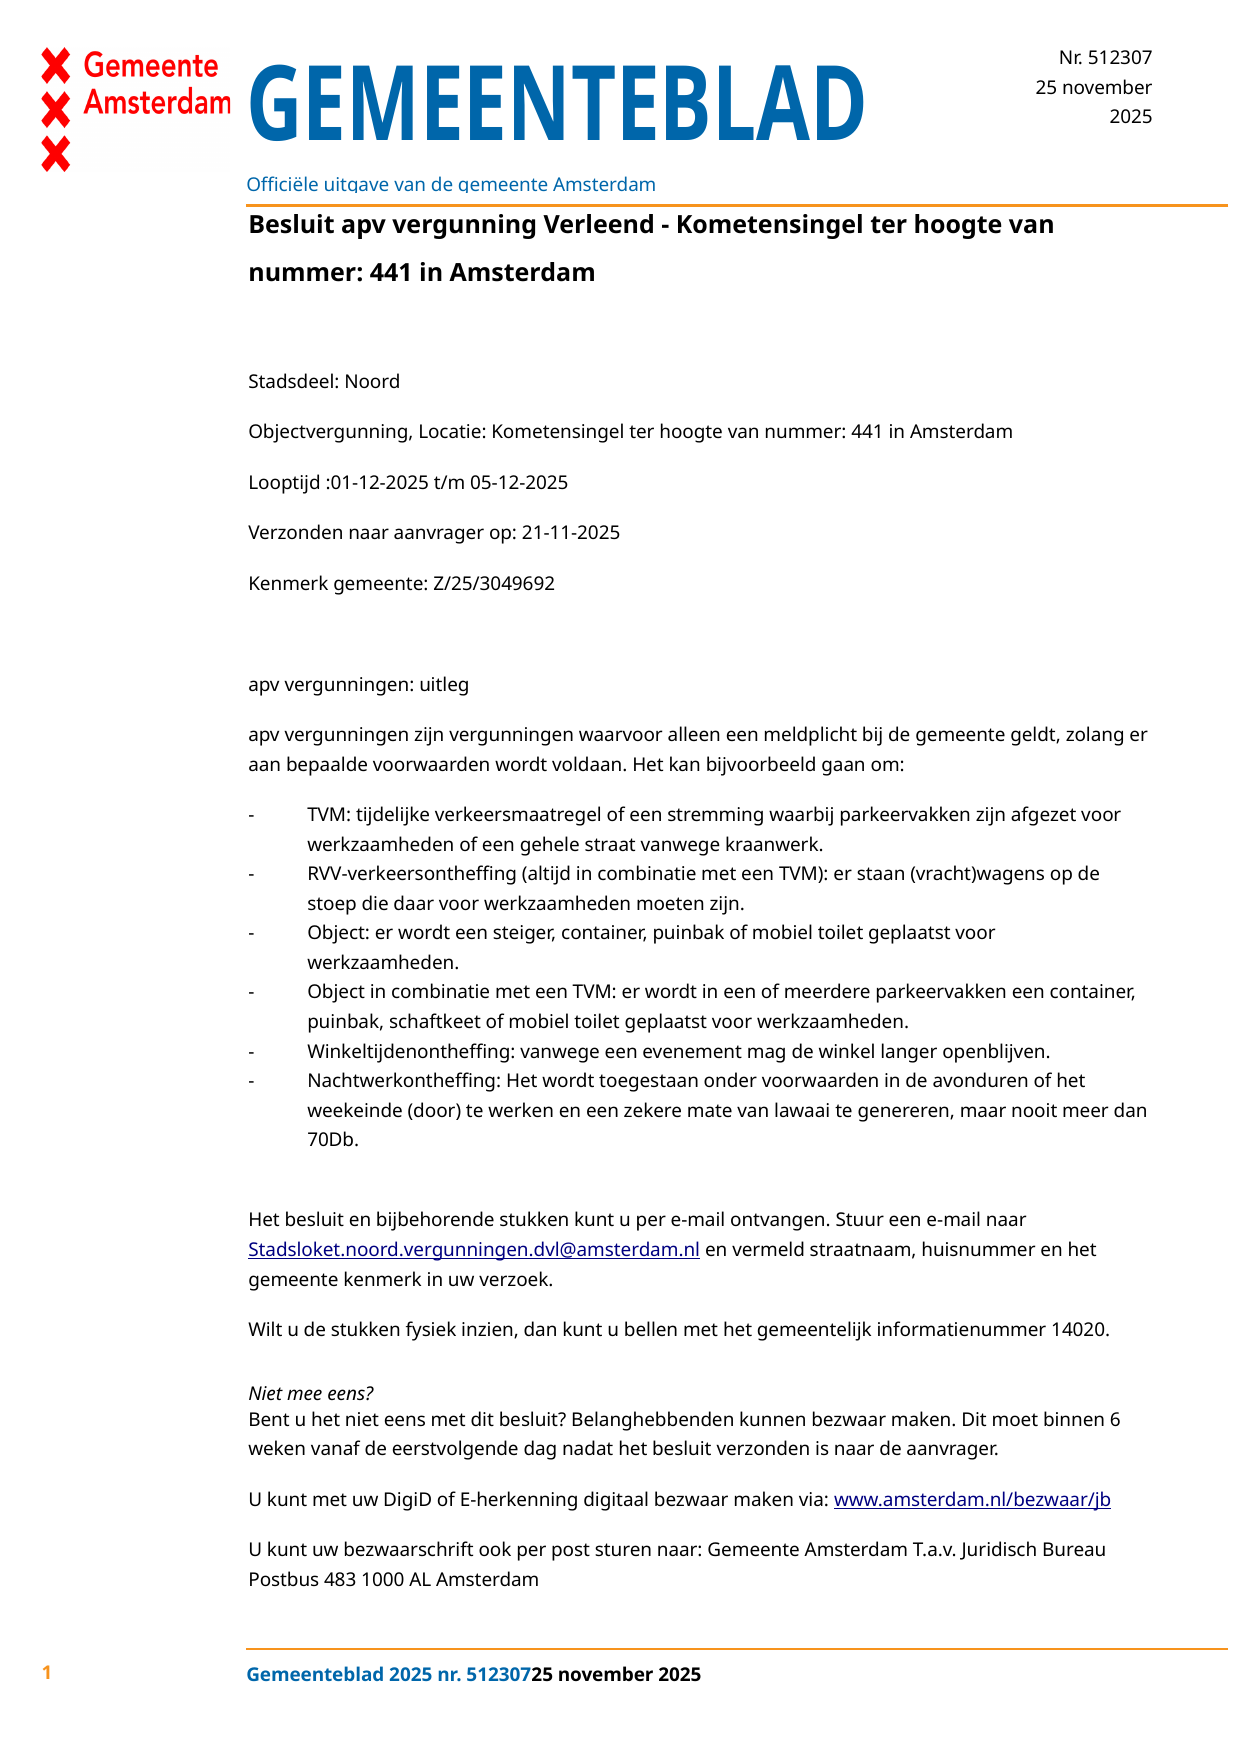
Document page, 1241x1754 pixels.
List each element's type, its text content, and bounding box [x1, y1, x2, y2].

list Nachtwerkontheffing: Het wordt toegestaan onder voorwaarden in de avonduren of het weekeinde (door) te werken en een zekere mate van lawaai te genereren, maar nooit meer dan 70Db. [248, 1067, 1152, 1152]
text Wilt u de stukken fysiek inzien, dan kunt u bellen met het gemeentelijk informatienummer 14020. [248, 1316, 1152, 1342]
text Verzonden naar aanvrager op: 21-11-2025 [248, 519, 1152, 545]
list Object in combinatie met een TVM: er wordt in een of meerdere parkeervakken een container, puinbak, schaftkeet of mobiel toilet geplaatst voor werkzaamheden. [248, 979, 1152, 1034]
text Kenmerk gemeente: Z/25/3049692 [248, 570, 1152, 596]
text Objectvergunning, Locatie: Kometensingel ter hoogte van nummer: 441 in Amsterdam [248, 419, 1152, 444]
text apv vergunningen zijn vergunningen waarvoor alleen een meldplicht bij de gemeente geldt, zolang er aan bepaalde voorwaarden wordt voldaan. Het kan bijvoorbeeld gaan om: [248, 721, 1152, 777]
list Winkeltijdenontheffing: vanwege een evenement mag de winkel langer openblijven. [248, 1038, 1152, 1064]
list Object: er wordt een steiger, container, puinbak of mobiel toilet geplaatst voor werkzaamheden. [248, 919, 1152, 975]
text apv vergunningen: uitleg [248, 671, 1152, 697]
list RVV-verkeersontheffing (altijd in combinatie met een TVM): er staan (vracht)wagens op de stoep die daar voor werkzaamheden moeten zijn. [248, 860, 1152, 916]
text Besluit apv vergunning Verleend - Kometensingel ter hoogte van nummer: 441 in Amsterdam [248, 207, 1152, 288]
list TVM: tijdelijke verkeersmaatregel of een stremming waarbij parkeervakken zijn afgezet voor werkzaamheden of een gehele straat vanwege kraanwerk. [248, 801, 1152, 857]
text Stadsdeel: Noord [248, 368, 1152, 394]
text Bent u het niet eens met dit besluit? Belanghebbenden kunnen bezwaar maken. Dit moet binnen 6 weken vanaf de eerstvolgende dag nadat het besluit verzonden is naar de aanvrager. [248, 1406, 1152, 1461]
picture [41, 47, 231, 172]
text U kunt uw bezwaarschrift ook per post sturen naar: Gemeente Amsterdam T.a.v. Juridisch Bureau Postbus 483 1000 AL Amsterdam [248, 1536, 1152, 1592]
text Looptijd :01-12-2025 t/m 05-12-2025 [248, 469, 1152, 495]
text U kunt met uw DigiD of E-herkenning digitaal bezwaar maken via: www.amsterdam.nl/bezwaar/jb [248, 1486, 1152, 1512]
text Het besluit en bijbehorende stukken kunt u per e-mail ontvangen. Stuur een e-mail naar Stadsloket.noord.vergunningen.dvl@amsterdam.nl en vermeld straatnaam, huisnummer en het gemeente kenmerk in uw verzoek. [248, 1207, 1152, 1292]
text Niet mee eens? [248, 1380, 1152, 1406]
